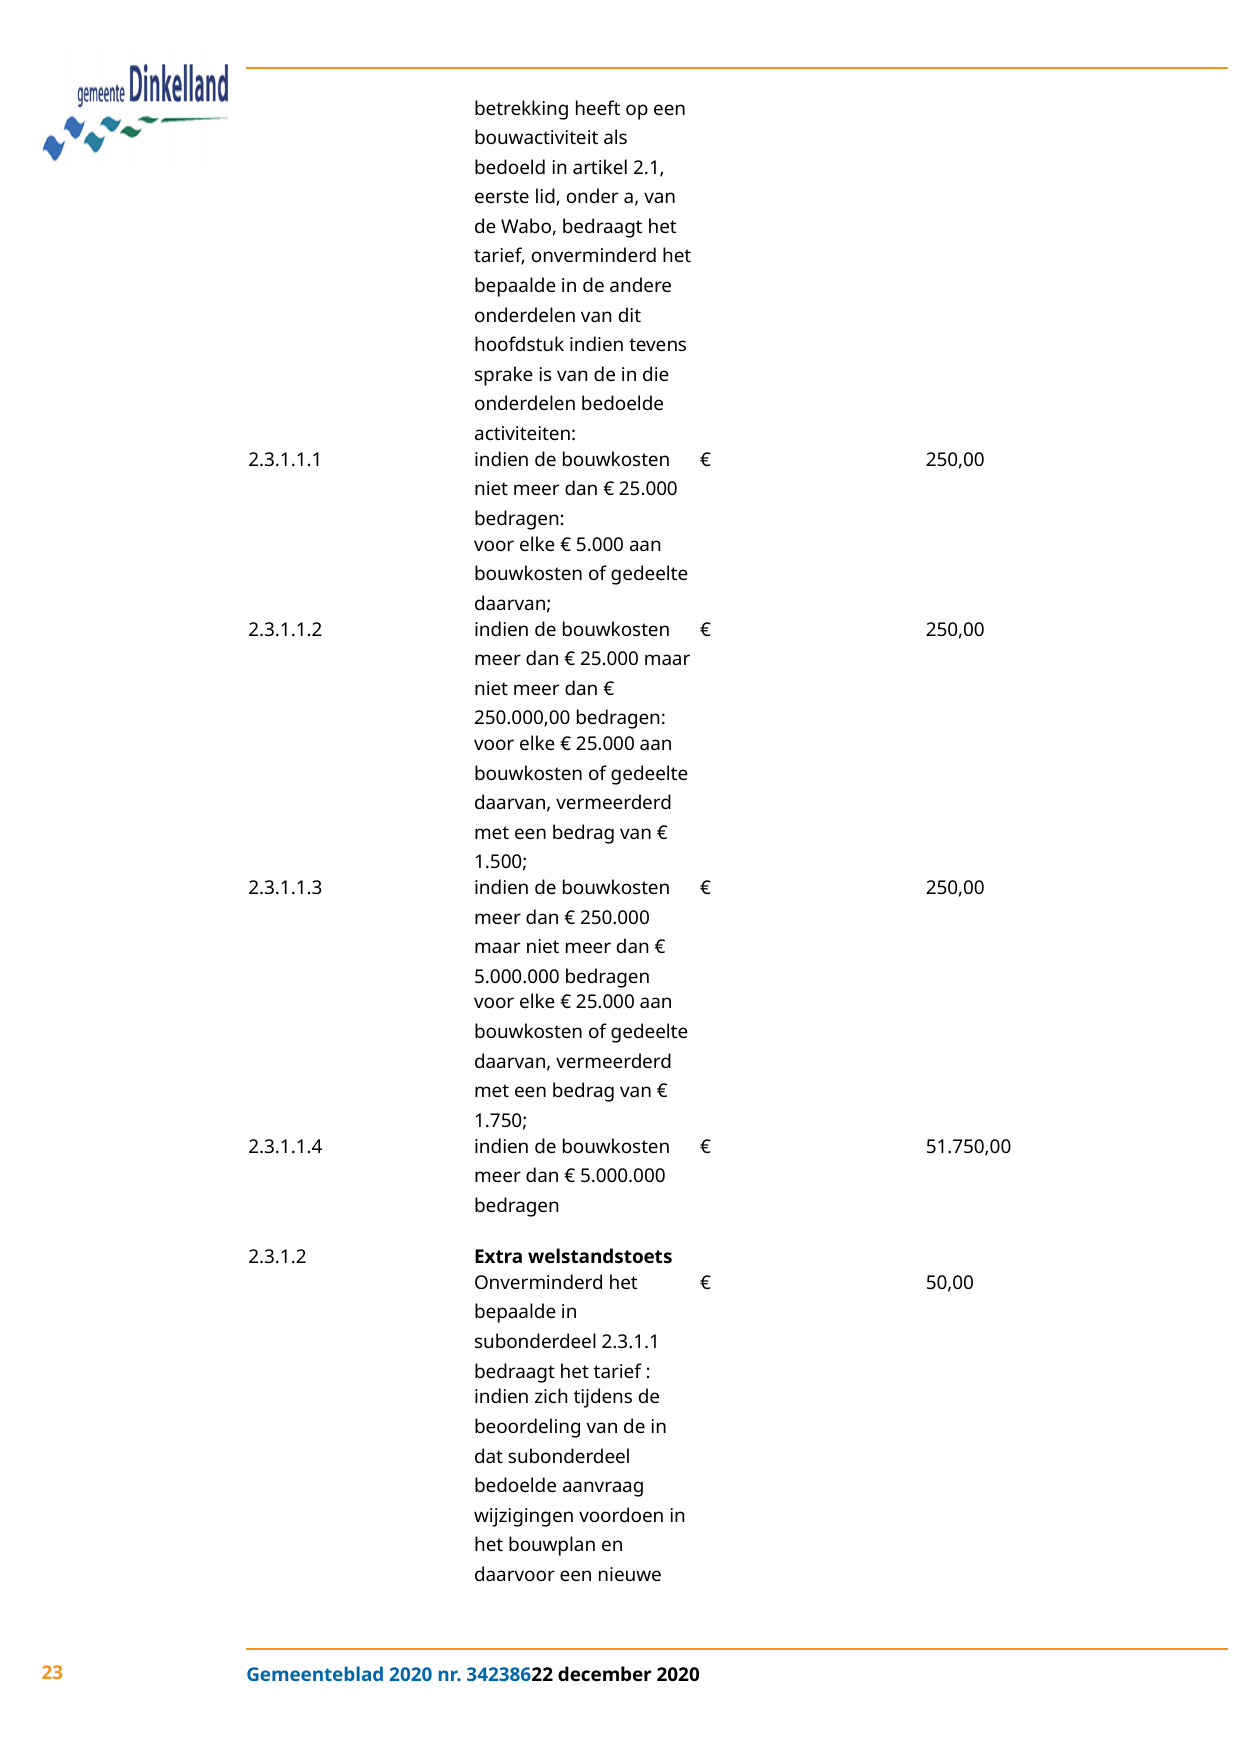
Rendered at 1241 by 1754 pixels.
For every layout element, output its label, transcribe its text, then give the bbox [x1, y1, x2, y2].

table_cell [248, 95, 474, 446]
table_cell € [700, 1133, 926, 1218]
table_cell indien zich tijdens de beoordeling van de in dat subonderdeel bedoelde aanvraag wijzigingen voordoen in het bouwplan en daarvoor een nieuwe [474, 1384, 700, 1587]
table_cell Extra welstandstoets [474, 1244, 700, 1269]
table_cell € [700, 1269, 926, 1384]
table_cell indien de bouwkosten meer dan € 250.000 maar niet meer dan € 5.000.000 bedragen [474, 874, 700, 989]
table_cell [248, 1269, 474, 1384]
table_cell 2.3.1.1.2 [248, 616, 474, 730]
table_cell indien de bouwkosten meer dan € 5.000.000 bedragen [474, 1133, 700, 1218]
table_cell 250,00 [926, 616, 1152, 730]
table_cell [700, 1244, 926, 1269]
table_cell Onverminderd het bepaalde in subonderdeel 2.3.1.1 bedraagt het tarief : [474, 1269, 700, 1384]
table_cell voor elke € 25.000 aan bouwkosten of gedeelte daarvan, vermeerderd met een bedrag van € 1.500; [474, 730, 700, 874]
table_cell 250,00 [926, 446, 1152, 531]
table_cell [700, 531, 926, 616]
table_cell [248, 1384, 474, 1587]
table_cell [700, 989, 926, 1133]
table_cell [926, 95, 1152, 446]
table_cell betrekking heeft op een bouwactiviteit als bedoeld in artikel 2.1, eerste lid, onder a, van de Wabo, bedraagt het tarief, onverminderd het bepaalde in de andere onderdelen van dit hoofdstuk indien tevens sprake is van de in die onderdelen bedoelde activiteiten: [474, 95, 700, 446]
table_cell [248, 989, 474, 1133]
table_cell [700, 1384, 926, 1587]
table_cell [926, 1384, 1152, 1587]
table_cell € [700, 874, 926, 989]
table_cell [926, 1244, 1152, 1269]
table_cell € [700, 616, 926, 730]
table_cell [926, 531, 1152, 616]
table_cell [700, 730, 926, 874]
table_cell [474, 1218, 700, 1243]
table_cell 2.3.1.1.1 [248, 446, 474, 531]
picture [41, 47, 231, 172]
table_cell [926, 989, 1152, 1133]
table_cell 250,00 [926, 874, 1152, 989]
table_cell 2.3.1.1.3 [248, 874, 474, 989]
table_cell [248, 730, 474, 874]
table_cell 50,00 [926, 1269, 1152, 1384]
table_cell 2.3.1.2 [248, 1244, 474, 1269]
table_cell € [700, 446, 926, 531]
table_cell [926, 730, 1152, 874]
table_cell indien de bouwkosten niet meer dan € 25.000 bedragen: [474, 446, 700, 531]
table_cell indien de bouwkosten meer dan € 25.000 maar niet meer dan € 250.000,00 bedragen: [474, 616, 700, 730]
table_cell 51.750,00 [926, 1133, 1152, 1218]
table_cell [926, 1218, 1152, 1243]
table_cell [700, 95, 926, 446]
table_cell voor elke € 25.000 aan bouwkosten of gedeelte daarvan, vermeerderd met een bedrag van € 1.750; [474, 989, 700, 1133]
table_cell voor elke € 5.000 aan bouwkosten of gedeelte daarvan; [474, 531, 700, 616]
table_cell 2.3.1.1.4 [248, 1133, 474, 1218]
table_cell [248, 1218, 474, 1243]
table_cell [700, 1218, 926, 1243]
table_cell [248, 531, 474, 616]
